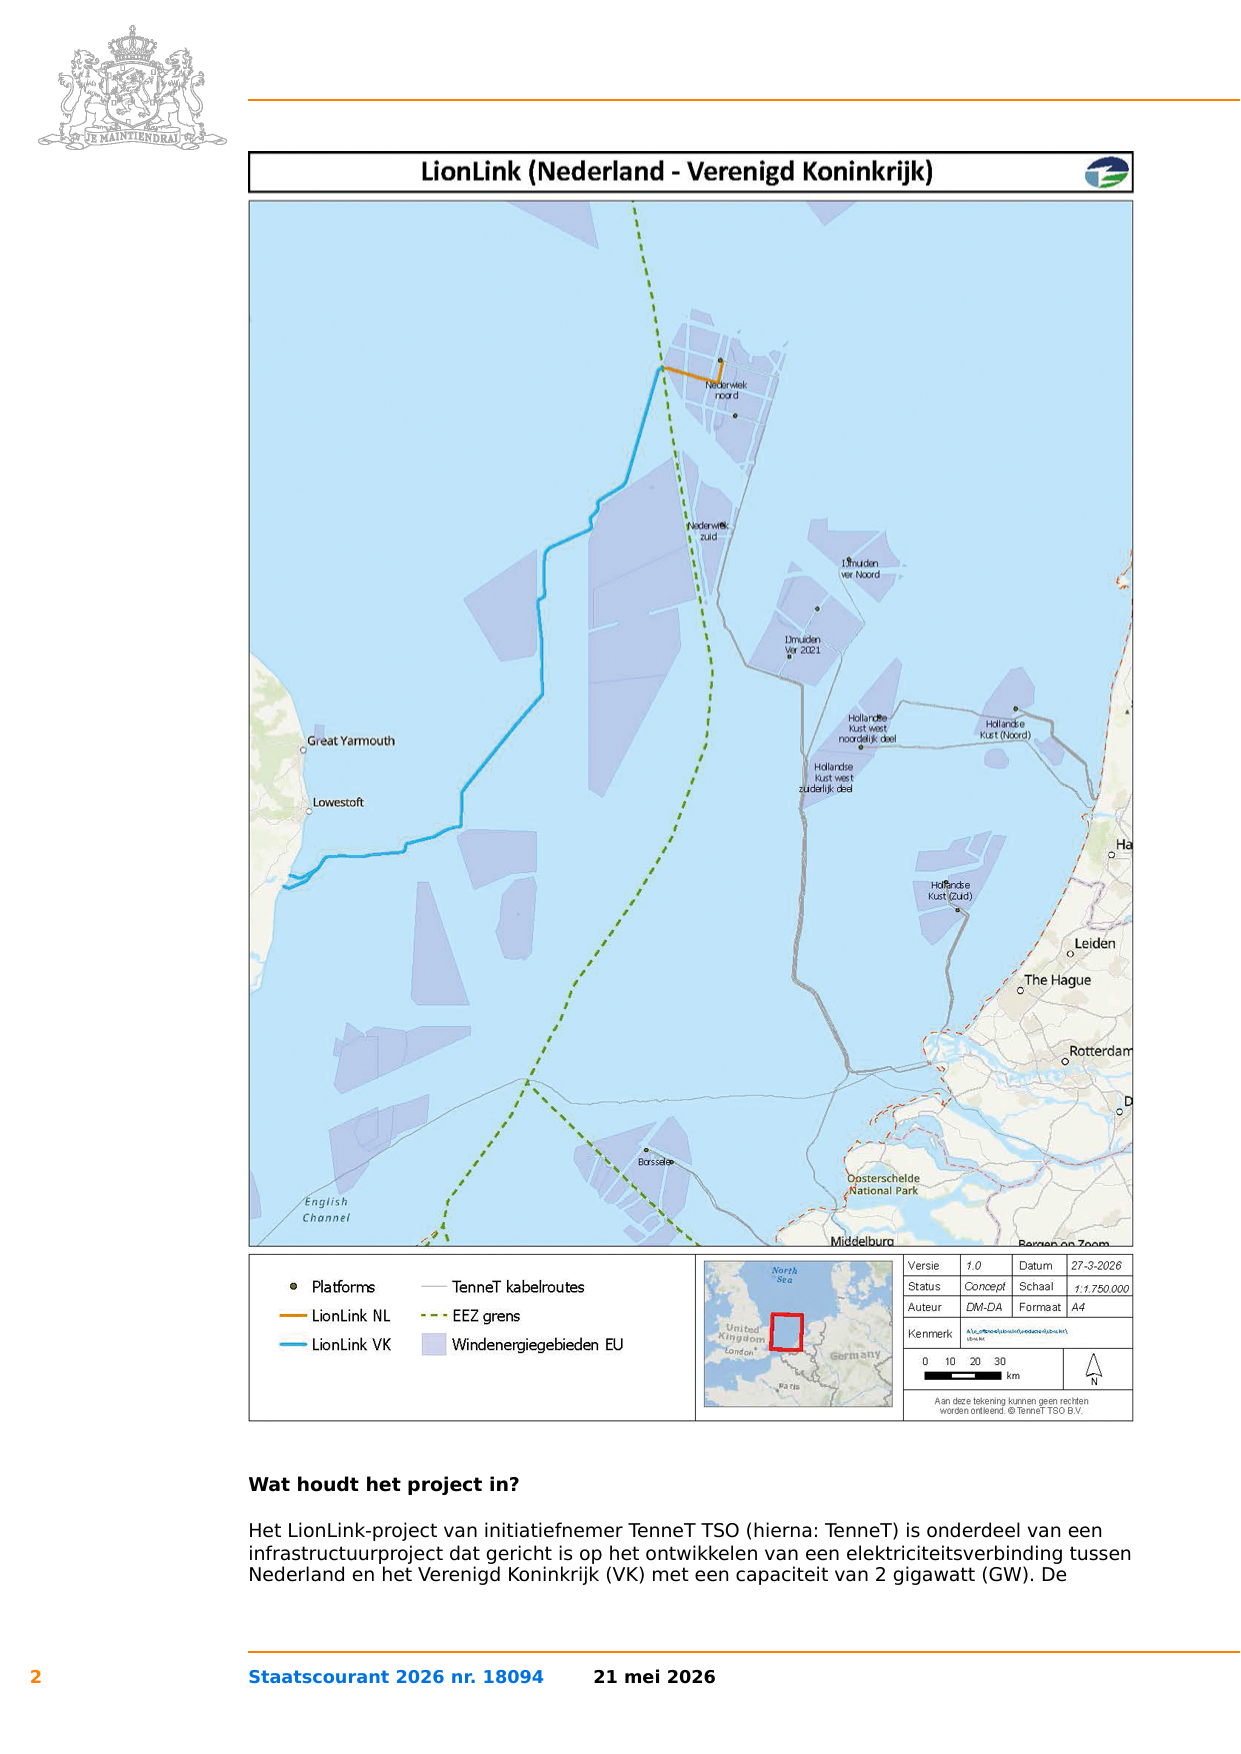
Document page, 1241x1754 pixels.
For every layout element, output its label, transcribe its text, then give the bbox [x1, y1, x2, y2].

text Het LionLink-project van initiatiefnemer TenneT TSO (hierna: TenneT) is onderdeel van een infrastructuurproject dat gericht is op het ontwikkelen van een elektriciteitsverbinding tussen Nederland en het Verenigd Koninkrijk (VK) met een capaciteit van 2 gigawatt (GW). De [248, 1520, 1163, 1586]
subtitle Wat houdt het project in? [248, 1473, 1163, 1495]
picture [38, 25, 227, 150]
picture [248, 151, 1134, 1422]
